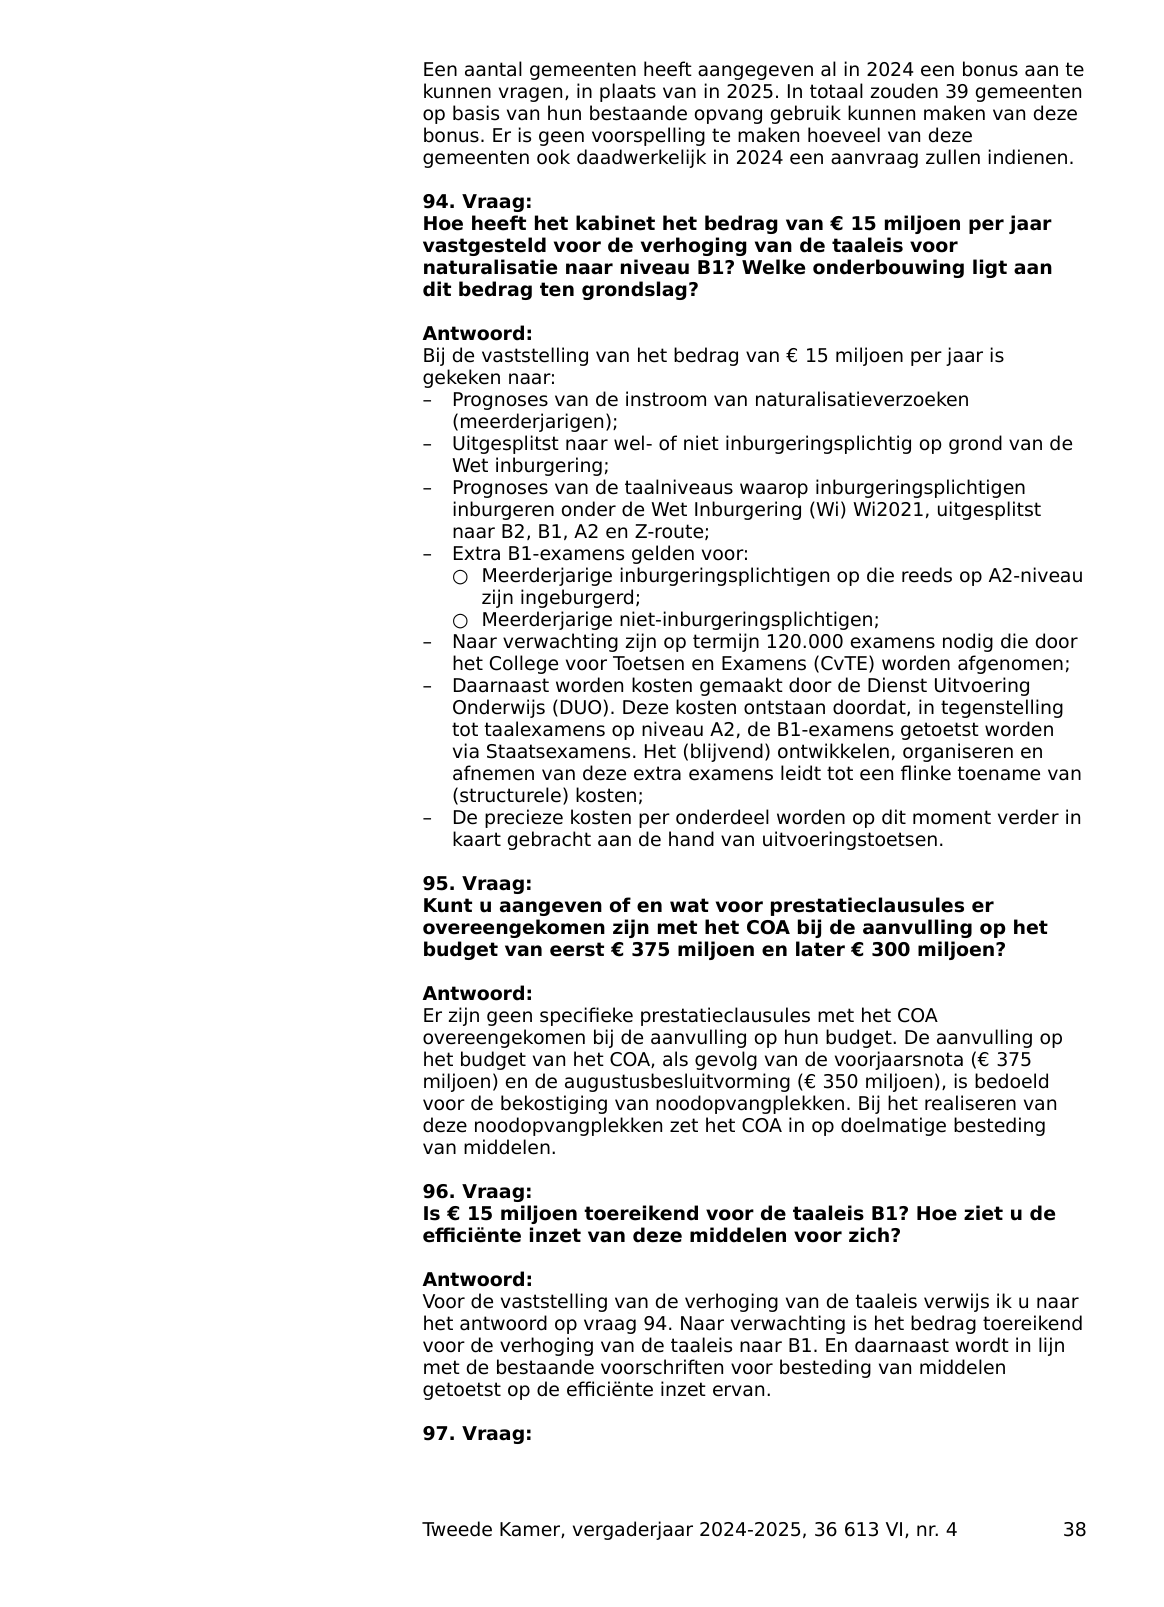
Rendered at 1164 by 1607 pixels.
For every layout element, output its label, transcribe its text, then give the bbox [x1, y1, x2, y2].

text Bij de vaststelling van het bedrag van € 15 miljoen per jaar is gekeken naar: [422, 345, 1087, 389]
text – Prognoses van de instroom van naturalisatieverzoeken (meerderjarigen); [422, 389, 1087, 433]
text – De precieze kosten per onderdeel worden op dit moment verder in kaart gebracht aan de hand van uitvoeringstoetsen. [422, 807, 1087, 851]
text Is € 15 miljoen toereikend voor de taaleis B1? Hoe ziet u de efficiënte inzet van deze middelen voor zich? [422, 1203, 1087, 1247]
text – Extra B1-examens gelden voor: [422, 543, 1087, 565]
text Er zijn geen specifieke prestatieclausules met het COA overeengekomen bij de aanvulling op hun budget. De aanvulling op het budget van het COA, als gevolg van de voorjaarsnota (€ 375 miljoen) en de augustusbesluitvorming (€ 350 miljoen), is bedoeld voor de bekostiging van noodopvangplekken. Bij het realiseren van deze noodopvangplekken zet het COA in op doelmatige besteding van middelen. [422, 1005, 1087, 1159]
text Kunt u aangeven of en wat voor prestatieclausules er overeengekomen zijn met het COA bij de aanvulling op het budget van eerst € 375 miljoen en later € 300 miljoen? [422, 895, 1087, 961]
text Een aantal gemeenten heeft aangegeven al in 2024 een bonus aan te kunnen vragen, in plaats van in 2025. In totaal zouden 39 gemeenten op basis van hun bestaande opvang gebruik kunnen maken van deze bonus. Er is geen voorspelling te maken hoeveel van deze gemeenten ook daadwerkelijk in 2024 een aanvraag zullen indienen. [422, 59, 1087, 169]
text Voor de vaststelling van de verhoging van de taaleis verwijs ik u naar het antwoord op vraag 94. Naar verwachting is het bedrag toereikend voor de verhoging van de taaleis naar B1. En daarnaast wordt in lijn met de bestaande voorschriften voor besteding van middelen getoetst op de efficiënte inzet ervan. [422, 1291, 1087, 1401]
text – Daarnaast worden kosten gemaakt door de Dienst Uitvoering Onderwijs (DUO). Deze kosten ontstaan doordat, in tegenstelling tot taalexamens op niveau A2, de B1-examens getoetst worden via Staatsexamens. Het (blijvend) ontwikkelen, organiseren en afnemen van deze extra examens leidt tot een flinke toename van (structurele) kosten; [422, 675, 1087, 807]
text 94. Vraag: [422, 191, 1087, 213]
text 95. Vraag: [422, 873, 1087, 895]
text Antwoord: [422, 983, 1087, 1005]
text – Uitgesplitst naar wel- of niet inburgeringsplichtig op grond van de Wet inburgering; [422, 433, 1087, 477]
text ○ Meerderjarige inburgeringsplichtigen op die reeds op A2-niveau zijn ingeburgerd; [452, 565, 1087, 609]
text 97. Vraag: [422, 1423, 1087, 1445]
text 96. Vraag: [422, 1181, 1087, 1203]
text – Prognoses van de taalniveaus waarop inburgeringsplichtigen inburgeren onder de Wet Inburgering (Wi) Wi2021, uitgesplitst naar B2, B1, A2 en Z-route; [422, 477, 1087, 543]
text Hoe heeft het kabinet het bedrag van € 15 miljoen per jaar vastgesteld voor de verhoging van de taaleis voor naturalisatie naar niveau B1? Welke onderbouwing ligt aan dit bedrag ten grondslag? [422, 213, 1087, 301]
text Antwoord: [422, 323, 1087, 345]
text ○ Meerderjarige niet-inburgeringsplichtigen; [452, 609, 1087, 631]
text – Naar verwachting zijn op termijn 120.000 examens nodig die door het College voor Toetsen en Examens (CvTE) worden afgenomen; [422, 631, 1087, 675]
text Antwoord: [422, 1269, 1087, 1291]
